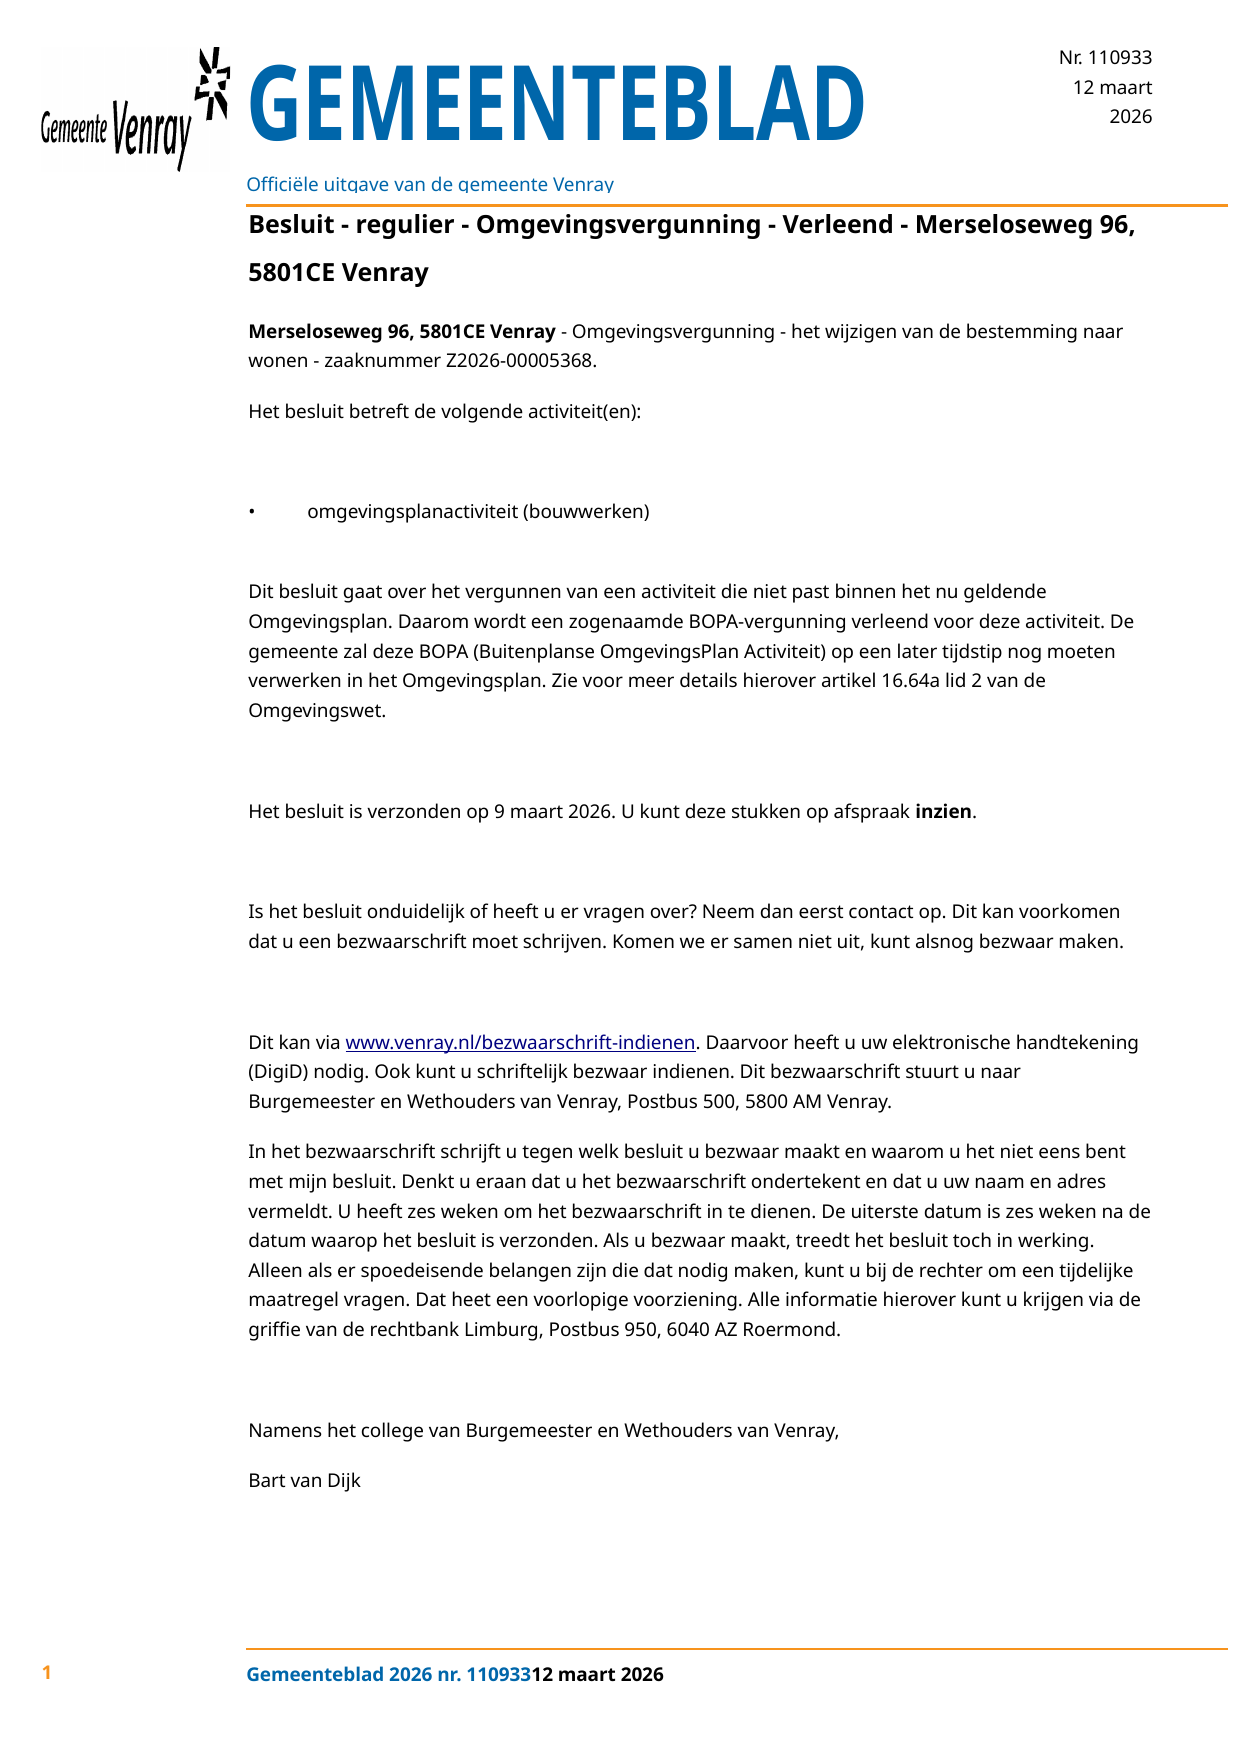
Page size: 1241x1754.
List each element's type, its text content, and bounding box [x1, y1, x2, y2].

text Besluit - regulier - Omgevingsvergunning - Verleend - Merseloseweg 96, 5801CE Venray [248, 207, 1152, 288]
text Namens het college van Burgemeester en Wethouders van Venray, [248, 1417, 1152, 1443]
picture [41, 47, 231, 172]
text Het besluit is verzonden op 9 maart 2026. U kunt deze stukken op afspraak inzien. [248, 798, 1152, 824]
text Dit besluit gaat over het vergunnen van een activiteit die niet past binnen het nu geldende Omgevingsplan. Daarom wordt een zogenaamde BOPA-vergunning verleend voor deze activiteit. De gemeente zal deze BOPA (Buitenplanse OmgevingsPlan Activiteit) op een later tijdstip nog moeten verwerken in het Omgevingsplan. Zie voor meer details hierover artikel 16.64a lid 2 van de Omgevingswet. [248, 579, 1152, 723]
text Merseloseweg 96, 5801CE Venray - Omgevingsvergunning - het wijzigen van de bestemming naar wonen - zaaknummer Z2026-00005368. [248, 318, 1152, 373]
text Is het besluit onduidelijk of heeft u er vragen over? Neem dan eerst contact op. Dit kan voorkomen dat u een bezwaarschrift moet schrijven. Komen we er samen niet uit, kunt alsnog bezwaar maken. [248, 899, 1152, 954]
text Bart van Dijk [248, 1467, 1152, 1493]
list omgevingsplanactiviteit (bouwwerken) [248, 499, 1152, 524]
text Het besluit betreft de volgende activiteit(en): [248, 398, 1152, 424]
text Dit kan via www.venray.nl/bezwaarschrift-indienen. Daarvoor heeft u uw elektronische handtekening (DigiD) nodig. Ook kunt u schriftelijk bezwaar indienen. Dit bezwaarschrift stuurt u naar Burgemeester en Wethouders van Venray, Postbus 500, 5800 AM Venray. [248, 1029, 1152, 1114]
text In het bezwaarschrift schrijft u tegen welk besluit u bezwaar maakt en waarom u het niet eens bent met mijn besluit. Denkt u eraan dat u het bezwaarschrift ondertekent en dat u uw naam en adres vermeldt. U heeft zes weken om het bezwaarschrift in te dienen. De uiterste datum is zes weken na de datum waarop het besluit is verzonden. Als u bezwaar maakt, treedt het besluit toch in werking. Alleen als er spoedeisende belangen zijn die dat nodig maken, kunt u bij de rechter om een tijdelijke maatregel vragen. Dat heet een voorlopige voorziening. Alle informatie hierover kunt u krijgen via de griffie van de rechtbank Limburg, Postbus 950, 6040 AZ Roermond. [248, 1139, 1152, 1342]
